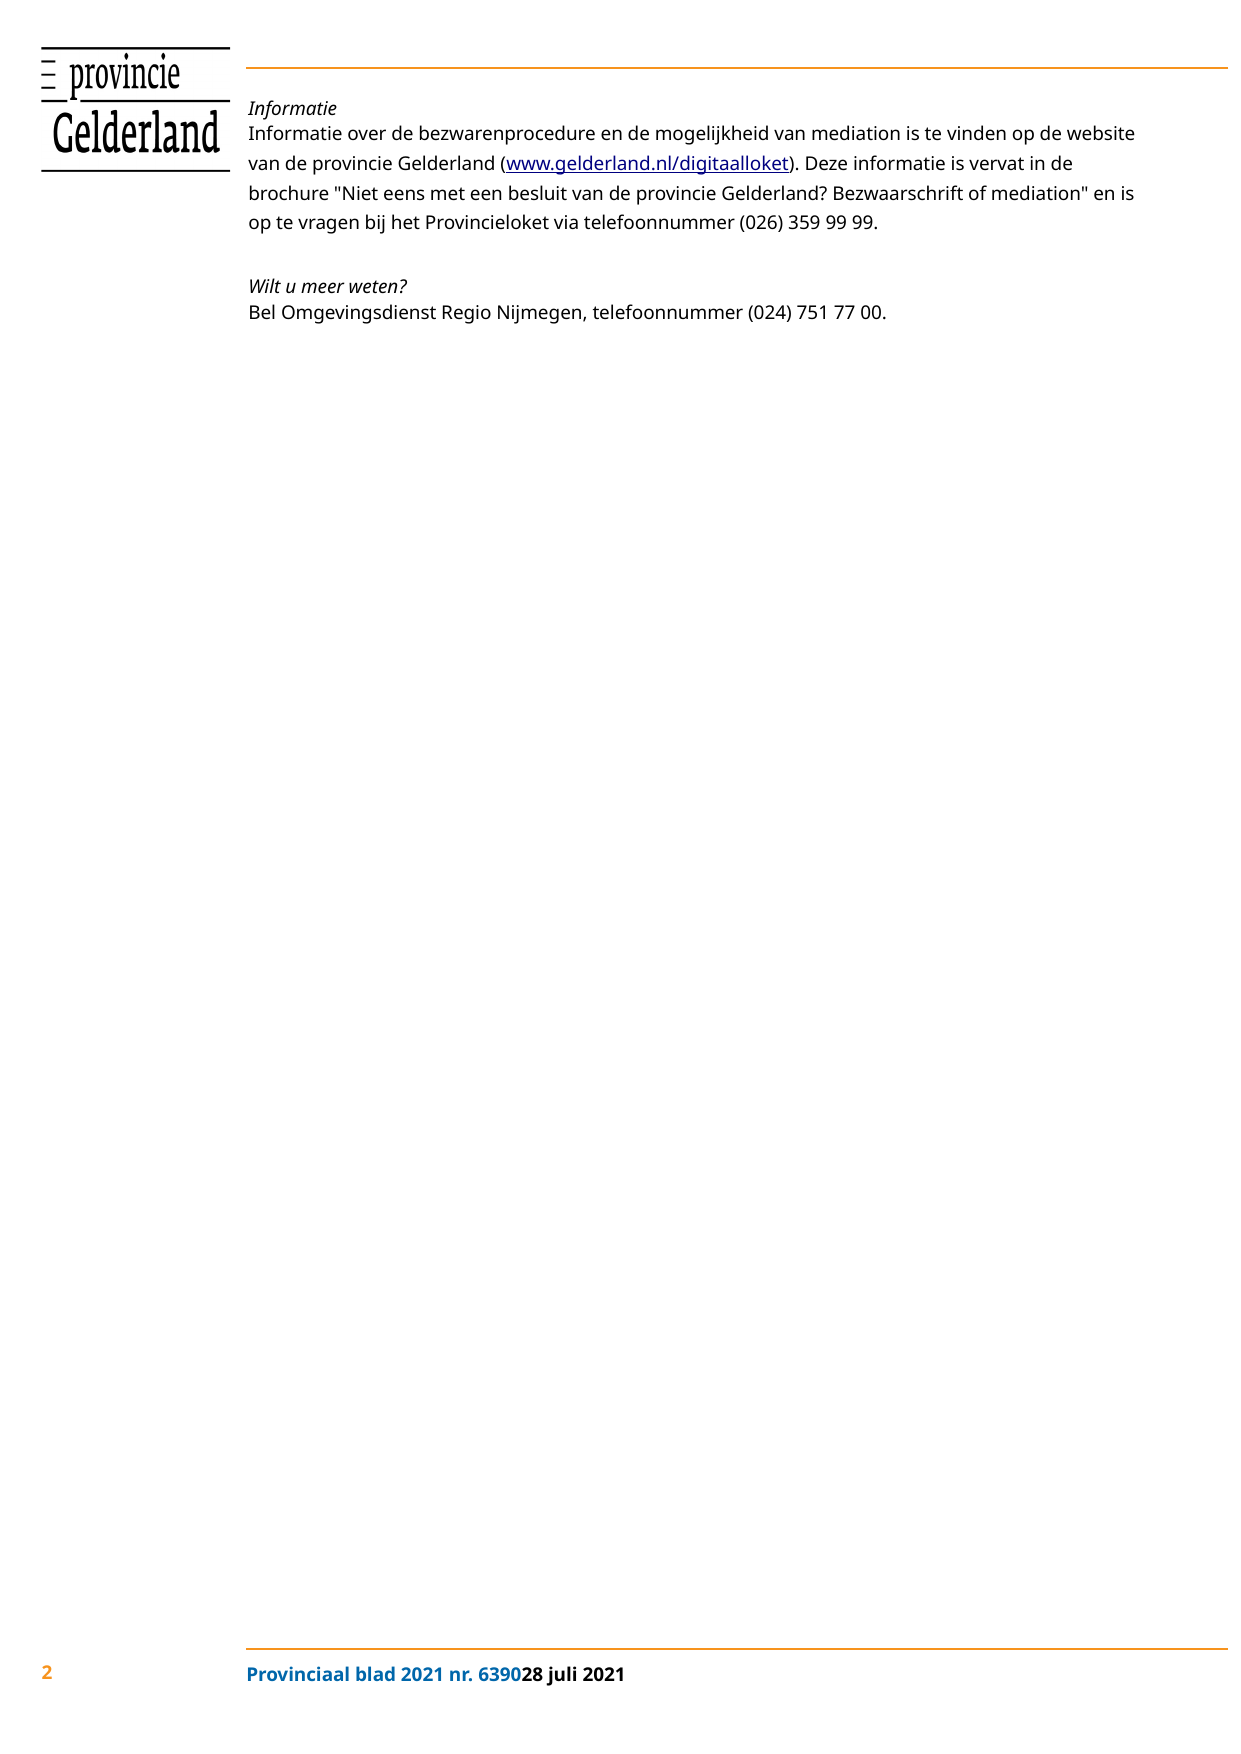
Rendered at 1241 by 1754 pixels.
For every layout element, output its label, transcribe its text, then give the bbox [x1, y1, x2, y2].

text Informatie [248, 95, 1152, 121]
text Wilt u meer weten? [248, 273, 1152, 299]
text Bel Omgevingsdienst Regio Nijmegen, telefoonnummer (024) 751 77 00. [248, 299, 1152, 325]
text Informatie over de bezwarenprocedure en de mogelijkheid van mediation is te vinden op de website van de provincie Gelderland (www.gelderland.nl/digitaalloket). Deze informatie is vervat in de brochure "Niet eens met een besluit van de provincie Gelderland? Bezwaarschrift of mediation" en is op te vragen bij het Provincieloket via telefoonnummer (026) 359 99 99. [248, 121, 1152, 235]
picture [41, 47, 231, 172]
